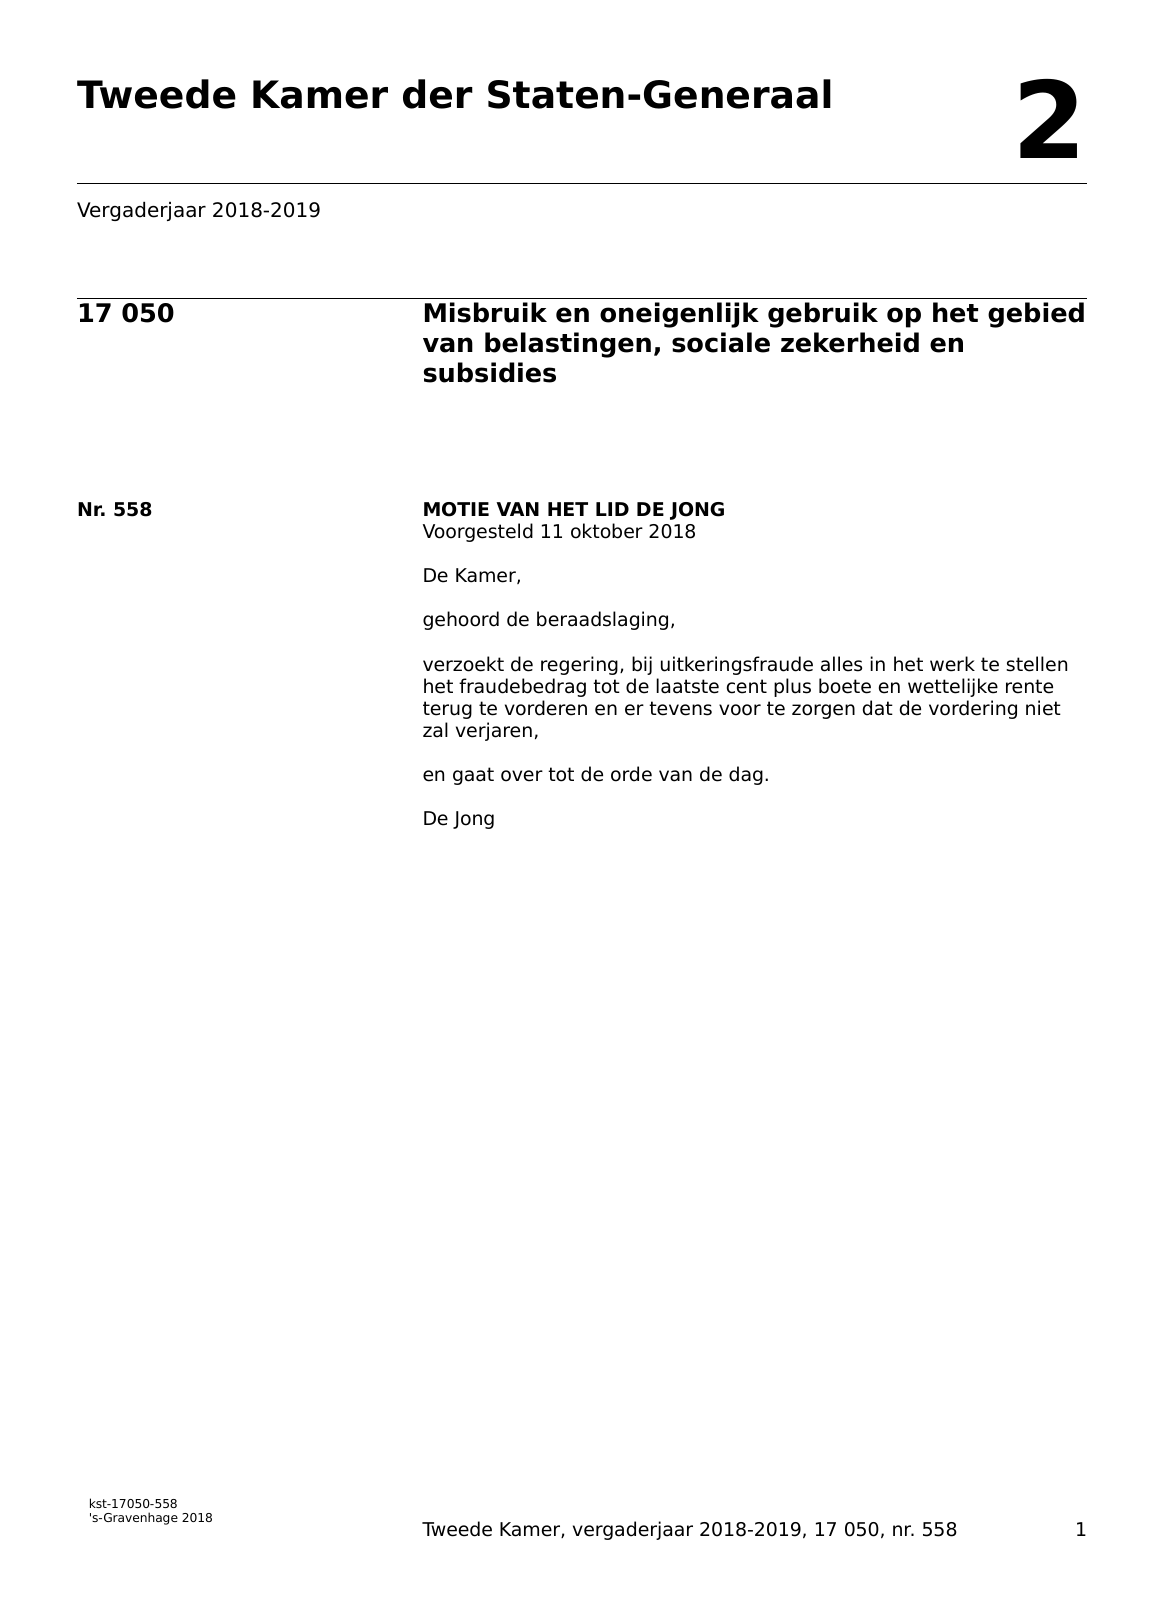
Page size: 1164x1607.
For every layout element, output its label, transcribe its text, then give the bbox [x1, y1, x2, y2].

text 's-Gravenhage 2018 [88, 1511, 323, 1525]
text De Kamer, [422, 565, 1087, 587]
subtitle 17 050 Misbruik en oneigenlijk gebruik op het gebied van belastingen, sociale zekerheid en subsidies [77, 299, 1087, 388]
text kst-17050-558 [88, 1497, 323, 1511]
text gehoord de beraadslaging, [422, 609, 1087, 631]
subtitle Nr. 558 MOTIE VAN HET LID DE JONG [77, 499, 1087, 521]
table_header 2 [886, 59, 1087, 183]
table_header Tweede Kamer der Staten-Generaal [77, 59, 886, 183]
text Voorgesteld 11 oktober 2018 [422, 521, 1087, 543]
table_cell Vergaderjaar 2018-2019 [77, 184, 1087, 298]
text en gaat over tot de orde van de dag. [422, 764, 1087, 786]
text verzoekt de regering, bij uitkeringsfraude alles in het werk te stellen het fraudebedrag tot de laatste cent plus boete en wettelijke rente terug te vorderen en er tevens voor te zorgen dat de vordering niet zal verjaren, [422, 653, 1087, 741]
text De Jong [422, 808, 1087, 830]
